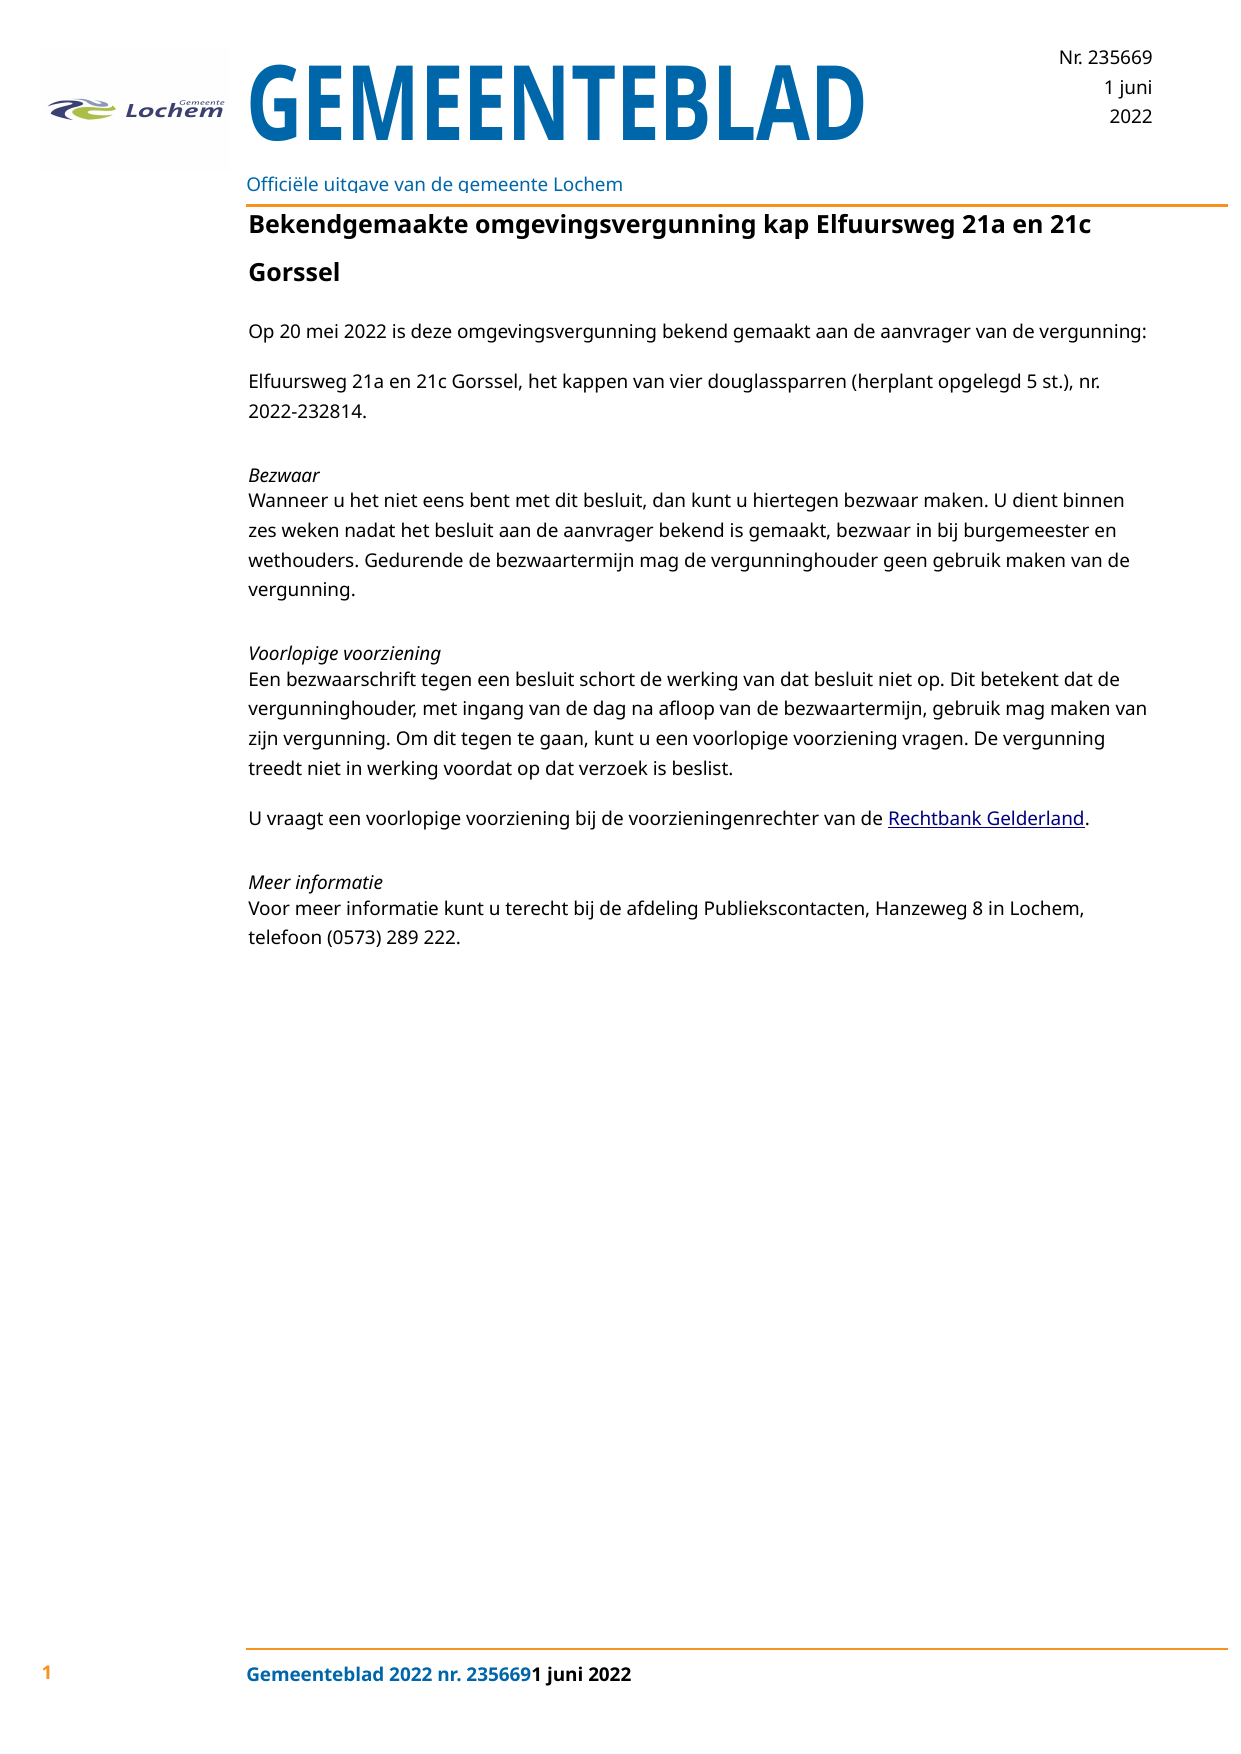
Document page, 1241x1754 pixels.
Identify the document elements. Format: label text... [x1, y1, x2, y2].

text Een bezwaarschrift tegen een besluit schort de werking van dat besluit niet op. Dit betekent dat de vergunninghouder, met ingang van de dag na afloop van de bezwaartermijn, gebruik mag maken van zijn vergunning. Om dit tegen te gaan, kunt u een voorlopige voorziening vragen. De vergunning treedt niet in werking voordat op dat verzoek is beslist. [248, 666, 1152, 781]
text Voorlopige voorziening [248, 640, 1152, 666]
text Bekendgemaakte omgevingsvergunning kap Elfuursweg 21a en 21c Gorssel [248, 207, 1152, 288]
text U vraagt een voorlopige voorziening bij de voorzieningenrechter van de Rechtbank Gelderland. [248, 805, 1152, 831]
text Elfuursweg 21a en 21c Gorssel, het kappen van vier douglassparren (herplant opgelegd 5 st.), nr. 2022-232814. [248, 368, 1152, 424]
text Wanneer u het niet eens bent met dit besluit, dan kunt u hiertegen bezwaar maken. U dient binnen zes weken nadat het besluit aan de aanvrager bekend is gemaakt, bezwaar in bij burgemeester en wethouders. Gedurende de bezwaartermijn mag de vergunninghouder geen gebruik maken van de vergunning. [248, 488, 1152, 602]
text Op 20 mei 2022 is deze omgevingsvergunning bekend gemaakt aan de aanvrager van de vergunning: [248, 318, 1152, 344]
text Voor meer informatie kunt u terecht bij de afdeling Publiekscontacten, Hanzeweg 8 in Lochem, telefoon (0573) 289 222. [248, 895, 1152, 950]
text Bezwaar [248, 462, 1152, 488]
picture [41, 47, 231, 172]
text Meer informatie [248, 869, 1152, 895]
